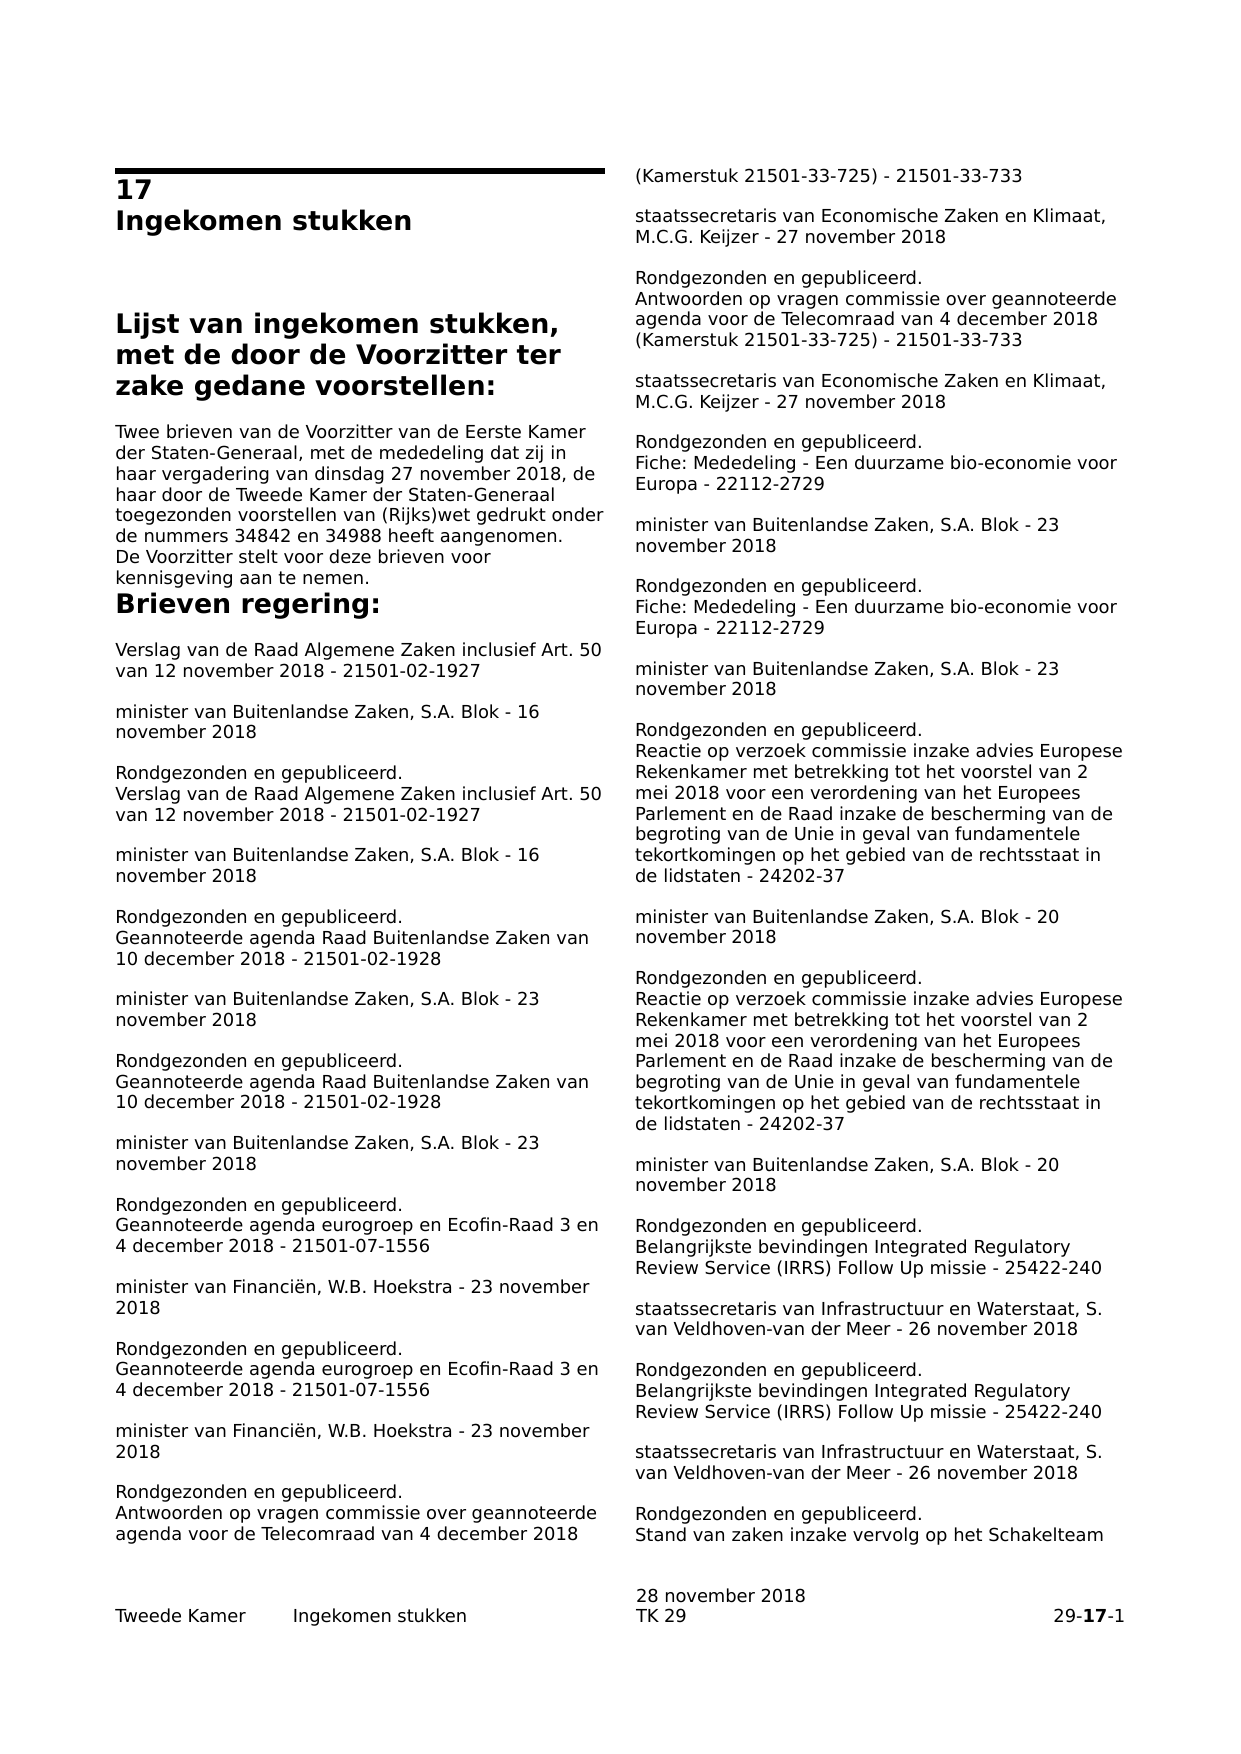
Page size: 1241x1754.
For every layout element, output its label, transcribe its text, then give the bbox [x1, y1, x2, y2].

text minister van Buitenlandse Zaken, S.A. Blok - 23 november 2018 [115, 989, 605, 1031]
text minister van Financiën, W.B. Hoekstra - 23 november 2018 [115, 1421, 605, 1462]
text Rondgezonden en gepubliceerd. [635, 968, 1125, 989]
text Rondgezonden en gepubliceerd. [635, 720, 1125, 741]
text Rondgezonden en gepubliceerd. [115, 1482, 605, 1503]
text minister van Buitenlandse Zaken, S.A. Blok - 23 november 2018 [635, 658, 1125, 700]
text Reactie op verzoek commissie inzake advies Europese Rekenkamer met betrekking tot het voorstel van 2 mei 2018 voor een verordening van het Europees Parlement en de Raad inzake de bescherming van de begroting van de Unie in geval van fundamentele tekortkomingen op het gebied van de rechtsstaat in de lidstaten - 24202-37 [635, 989, 1125, 1134]
text Geannoteerde agenda Raad Buitenlandse Zaken van 10 december 2018 - 21501-02-1928 [115, 1071, 605, 1113]
text staatssecretaris van Infrastructuur en Waterstaat, S. van Veldhoven-van der Meer - 26 november 2018 [635, 1298, 1125, 1340]
text Rondgezonden en gepubliceerd. [635, 1504, 1125, 1524]
title 17 Ingekomen stukken [115, 174, 605, 237]
text Rondgezonden en gepubliceerd. [115, 907, 605, 927]
text Fiche: Mededeling - Een duurzame bio-economie voor Europa - 22112-2729 [635, 453, 1125, 495]
text minister van Buitenlandse Zaken, S.A. Blok - 23 november 2018 [635, 515, 1125, 556]
text Twee brieven van de Voorzitter van de Eerste Kamer der Staten-Generaal, met de mededeling dat zij in haar vergadering van dinsdag 27 november 2018, de haar door de Tweede Kamer der Staten-Generaal toegezonden voorstellen van (Rijks)wet gedrukt onder de nummers 34842 en 34988 heeft aangenomen. [115, 422, 605, 547]
text Rondgezonden en gepubliceerd. [115, 1338, 605, 1359]
text Rondgezonden en gepubliceerd. [115, 763, 605, 784]
text Belangrijkste bevindingen Integrated Regulatory Review Service (IRRS) Follow Up missie - 25422-240 [635, 1237, 1125, 1278]
text minister van Buitenlandse Zaken, S.A. Blok - 16 november 2018 [115, 701, 605, 743]
text Verslag van de Raad Algemene Zaken inclusief Art. 50 van 12 november 2018 - 21501-02-1927 [115, 784, 605, 825]
text minister van Buitenlandse Zaken, S.A. Blok - 23 november 2018 [115, 1133, 605, 1174]
text minister van Buitenlandse Zaken, S.A. Blok - 16 november 2018 [115, 845, 605, 887]
text Rondgezonden en gepubliceerd. [635, 1216, 1125, 1237]
text Verslag van de Raad Algemene Zaken inclusief Art. 50 van 12 november 2018 - 21501-02-1927 [115, 640, 605, 681]
text Belangrijkste bevindingen Integrated Regulatory Review Service (IRRS) Follow Up missie - 25422-240 [635, 1381, 1125, 1422]
text De Voorzitter stelt voor deze brieven voor kennisgeving aan te nemen. [115, 547, 605, 588]
text Reactie op verzoek commissie inzake advies Europese Rekenkamer met betrekking tot het voorstel van 2 mei 2018 voor een verordening van het Europees Parlement en de Raad inzake de bescherming van de begroting van de Unie in geval van fundamentele tekortkomingen op het gebied van de rechtsstaat in de lidstaten - 24202-37 [635, 741, 1125, 887]
text Antwoorden op vragen commissie over geannoteerde agenda voor de Telecomraad van 4 december 2018 (Kamerstuk 21501-33-725) - 21501-33-733 [635, 288, 1125, 351]
text Antwoorden op vragen commissie over geannoteerde agenda voor de Telecomraad van 4 december 2018 [115, 1503, 605, 1544]
text Rondgezonden en gepubliceerd. [635, 432, 1125, 453]
text minister van Financiën, W.B. Hoekstra - 23 november 2018 [115, 1277, 605, 1318]
text staatssecretaris van Economische Zaken en Klimaat, M.C.G. Keijzer - 27 november 2018 [635, 206, 1125, 248]
text Geannoteerde agenda eurogroep en Ecofin-Raad 3 en 4 december 2018 - 21501-07-1556 [115, 1359, 605, 1401]
text Geannoteerde agenda eurogroep en Ecofin-Raad 3 en 4 december 2018 - 21501-07-1556 [115, 1215, 605, 1257]
title Lijst van ingekomen stukken, met de door de Voorzitter ter zake gedane voorstellen: [115, 308, 605, 402]
text Stand van zaken inzake vervolg op het Schakelteam [635, 1524, 1125, 1545]
text staatssecretaris van Infrastructuur en Waterstaat, S. van Veldhoven-van der Meer - 26 november 2018 [635, 1442, 1125, 1484]
text staatssecretaris van Economische Zaken en Klimaat, M.C.G. Keijzer - 27 november 2018 [635, 371, 1125, 412]
text minister van Buitenlandse Zaken, S.A. Blok - 20 november 2018 [635, 1154, 1125, 1196]
text Rondgezonden en gepubliceerd. [635, 576, 1125, 597]
text Rondgezonden en gepubliceerd. [635, 1360, 1125, 1381]
text Rondgezonden en gepubliceerd. [115, 1051, 605, 1071]
title Brieven regering: [115, 588, 605, 620]
text Geannoteerde agenda Raad Buitenlandse Zaken van 10 december 2018 - 21501-02-1928 [115, 927, 605, 969]
text Fiche: Mededeling - Een duurzame bio-economie voor Europa - 22112-2729 [635, 597, 1125, 638]
text Rondgezonden en gepubliceerd. [635, 268, 1125, 288]
text minister van Buitenlandse Zaken, S.A. Blok - 20 november 2018 [635, 907, 1125, 948]
text (Kamerstuk 21501-33-725) - 21501-33-733 [635, 165, 1125, 186]
text Rondgezonden en gepubliceerd. [115, 1194, 605, 1215]
